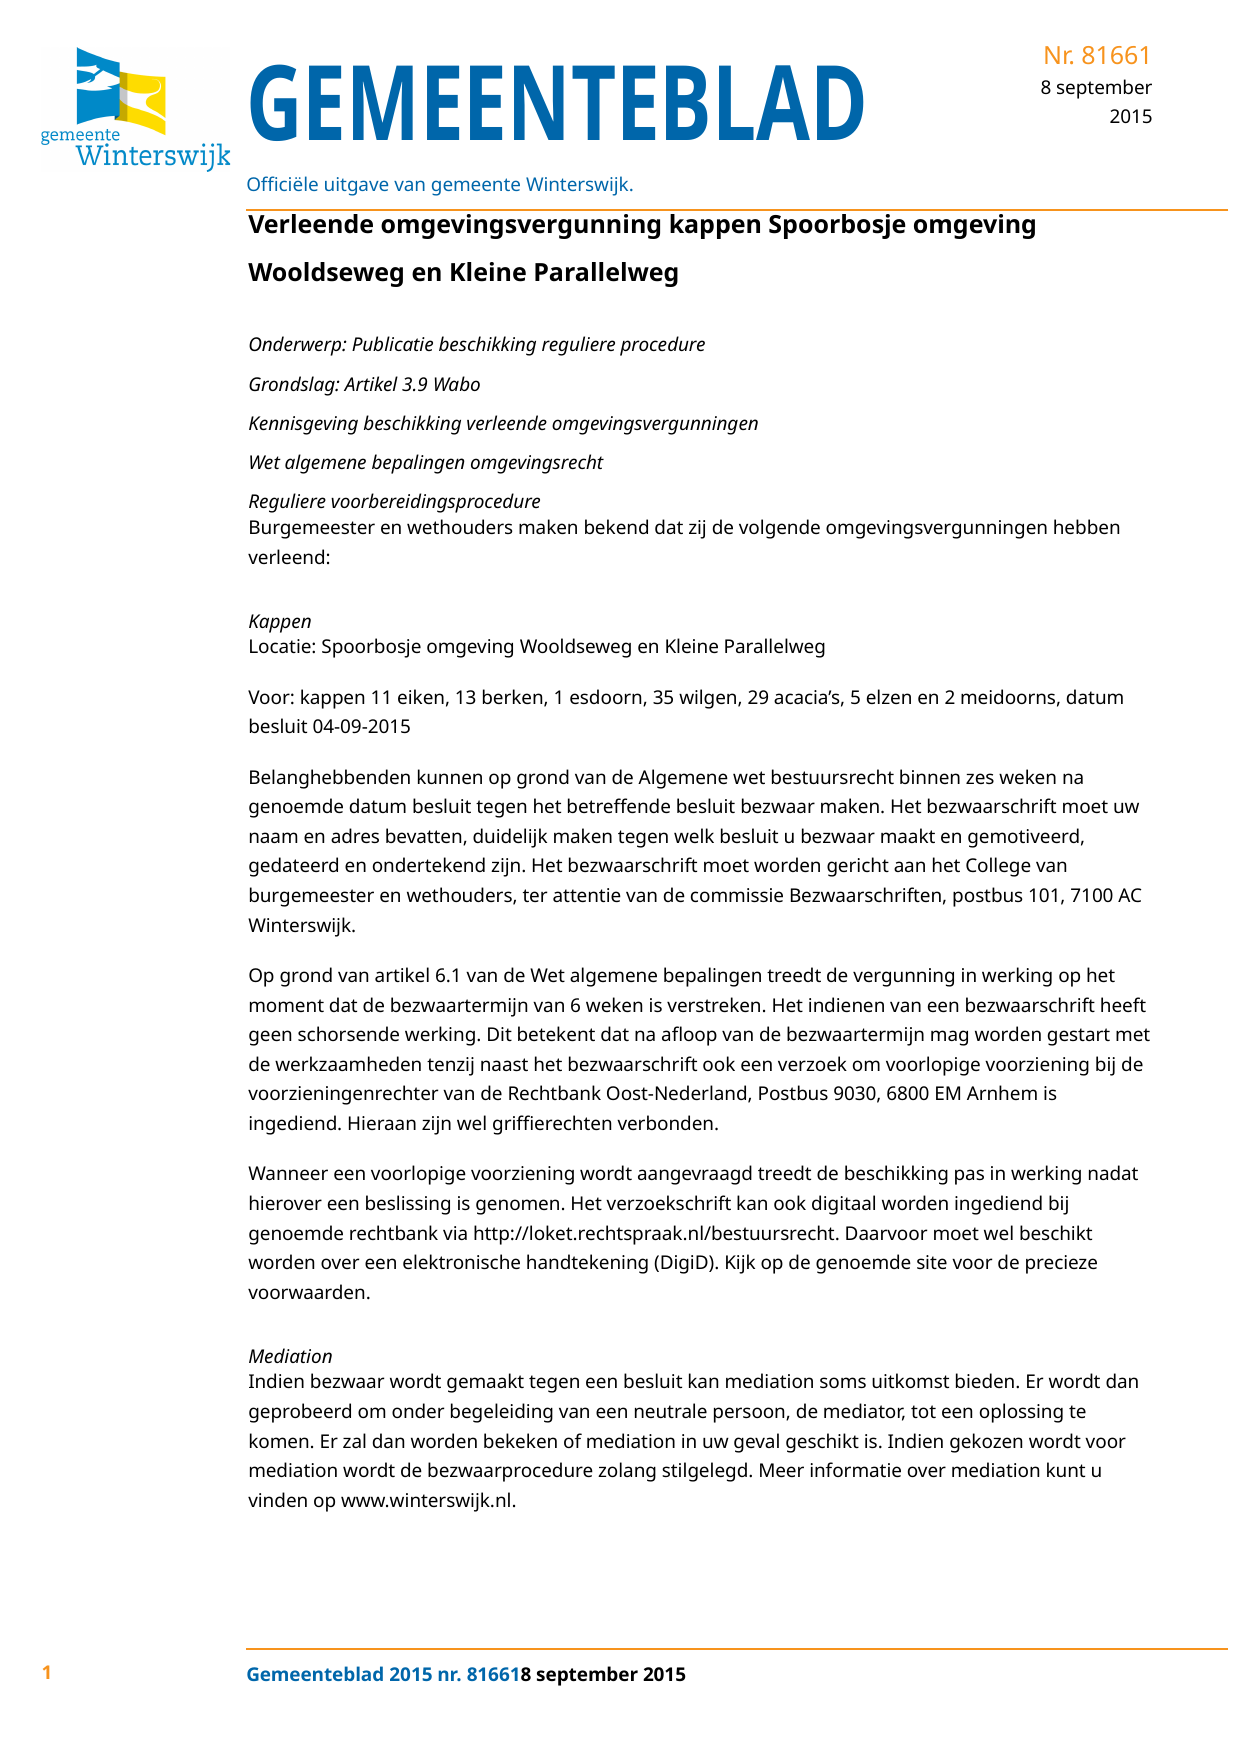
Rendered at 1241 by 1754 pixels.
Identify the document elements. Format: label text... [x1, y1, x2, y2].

text Reguliere voorbereidingsprocedure [248, 488, 1152, 514]
text Wet algemene bepalingen omgevingsrecht [248, 449, 1152, 475]
text Kennisgeving beschikking verleende omgevingsvergunningen [248, 410, 1152, 436]
text Onderwerp: Publicatie beschikking reguliere procedure [248, 331, 1152, 357]
picture [225, 153, 231, 162]
text Grondslag: Artikel 3.9 Wabo [248, 371, 1152, 396]
text Burgemeester en wethouders maken bekend dat zij de volgende omgevingsvergunningen hebben verleend: [248, 514, 1152, 569]
text Verleende omgevingsvergunning kappen Spoorbosje omgeving Wooldseweg en Kleine Parallelweg [248, 211, 1152, 288]
text Mediation [248, 1343, 1152, 1369]
text Indien bezwaar wordt gemaakt tegen een besluit kan mediation soms uitkomst bieden. Er wordt dan geprobeerd om onder begeleiding van een neutrale persoon, de mediator, tot een oplossing te komen. Er zal dan worden bekeken of mediation in uw geval geschikt is. Indien gekozen wordt voor mediation wordt de bezwaarprocedure zolang stilgelegd. Meer informatie over mediation kunt u vinden op www.winterswijk.nl. [248, 1369, 1152, 1513]
text Wanneer een voorlopige voorziening wordt aangevraagd treedt de beschikking pas in werking nadat hierover een beslissing is genomen. Het verzoekschrift kan ook digitaal worden ingediend bij genoemde rechtbank via http://loket.rechtspraak.nl/bestuursrecht. Daarvoor moet wel beschikt worden over een elektronische handtekening (DigiD). Kijk op de genoemde site voor de precieze voorwaarden. [248, 1161, 1152, 1305]
picture [41, 47, 231, 172]
text Op grond van artikel 6.1 van de Wet algemene bepalingen treedt de vergunning in werking op het moment dat de bezwaartermijn van 6 weken is verstreken. Het indienen van een bezwaarschrift heeft geen schorsende werking. Dit betekent dat na afloop van de bezwaartermijn mag worden gestart met de werkzaamheden tenzij naast het bezwaarschrift ook een verzoek om voorlopige voorziening bij de voorzieningenrechter van de Rechtbank Oost-Nederland, Postbus 9030, 6800 EM Arnhem is ingediend. Hieraan zijn wel griffierechten verbonden. [248, 962, 1152, 1136]
text Voor: kappen 11 eiken, 13 berken, 1 esdoorn, 35 wilgen, 29 acacia’s, 5 elzen en 2 meidoorns, datum besluit 04-09-2015 [248, 684, 1152, 739]
text Locatie: Spoorbosje omgeving Wooldseweg en Kleine Parallelweg [248, 633, 1152, 659]
text Belanghebbenden kunnen op grond van de Algemene wet bestuursrecht binnen zes weken na genoemde datum besluit tegen het betreffende besluit bezwaar maken. Het bezwaarschrift moet uw naam en adres bevatten, duidelijk maken tegen welk besluit u bezwaar maakt en gemotiveerd, gedateerd en ondertekend zijn. Het bezwaarschrift moet worden gericht aan het College van burgemeester en wethouders, ter attentie van de commissie Bezwaarschriften, postbus 101, 7100 AC Winterswijk. [248, 764, 1152, 938]
text Kappen [248, 608, 1152, 633]
